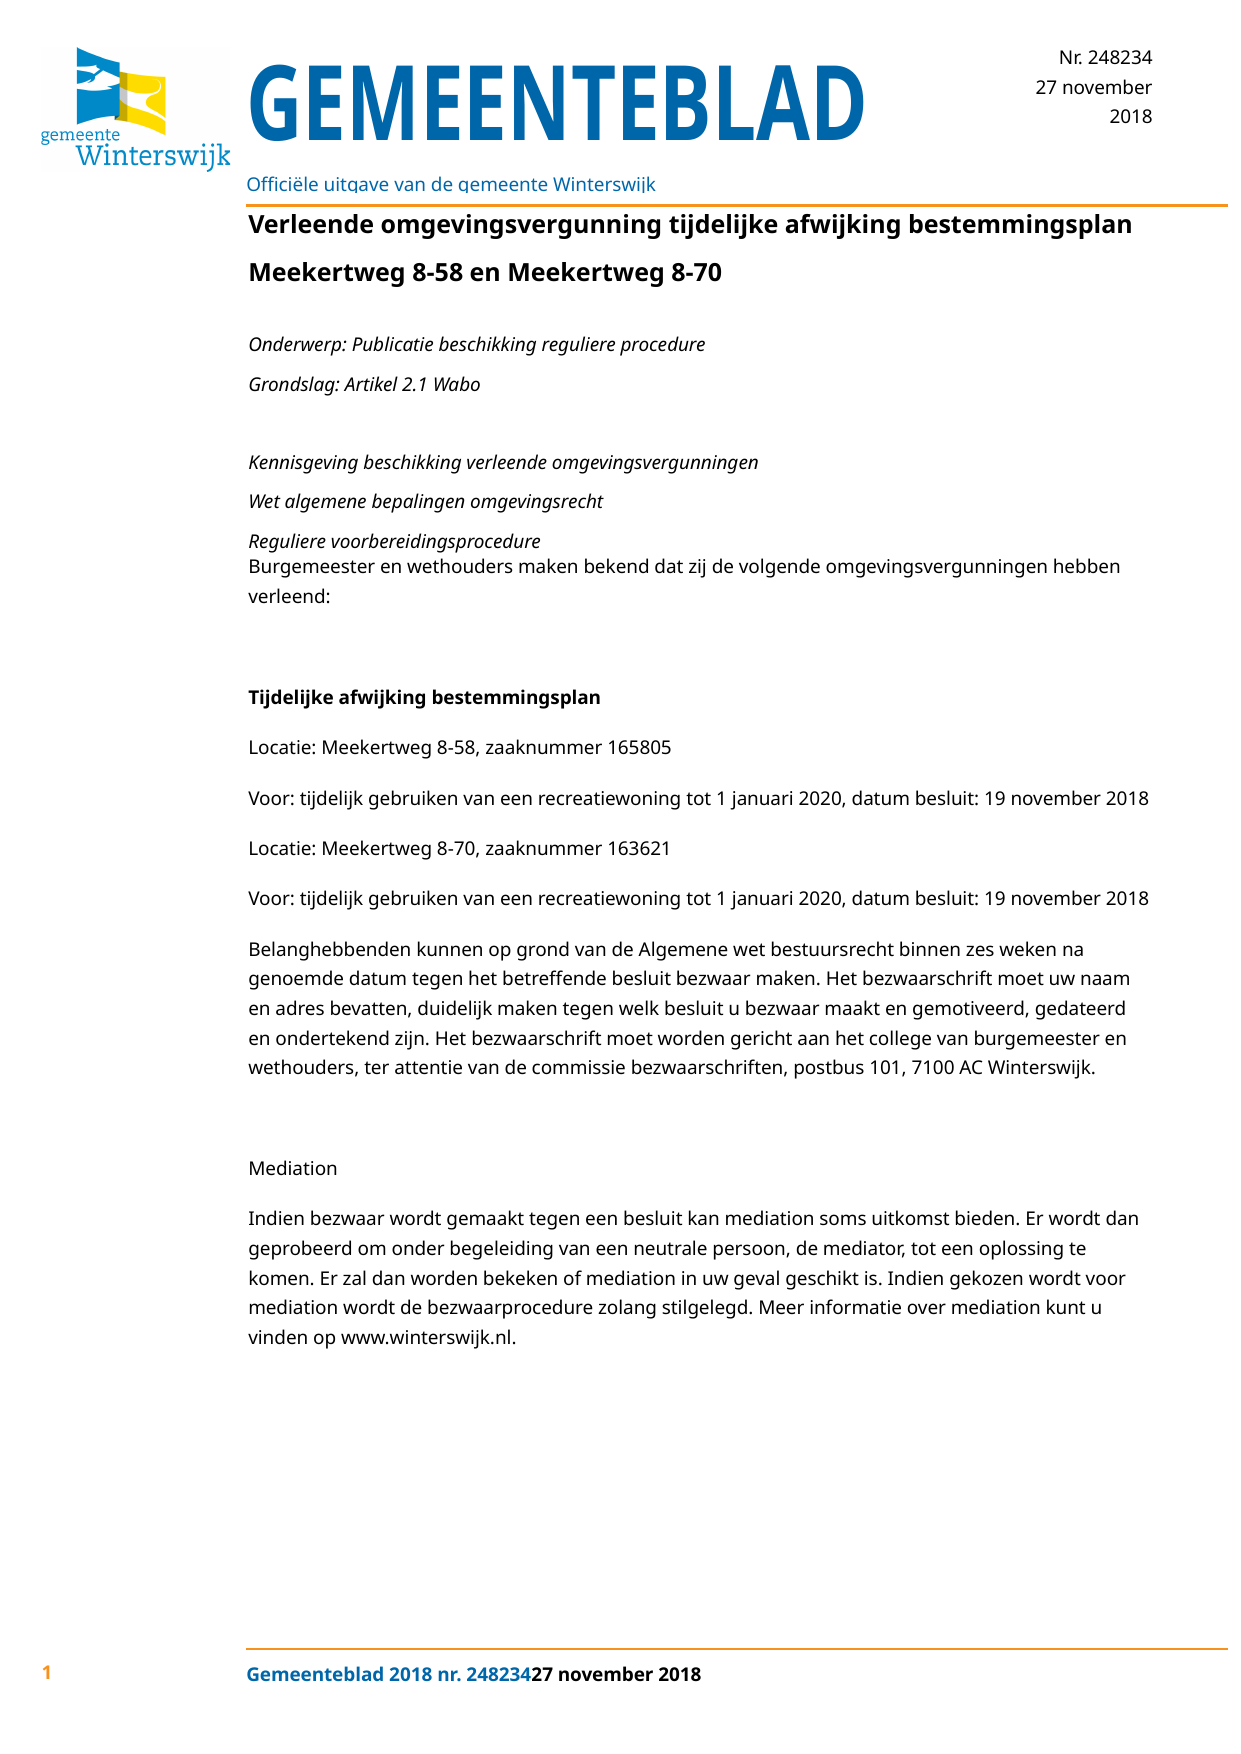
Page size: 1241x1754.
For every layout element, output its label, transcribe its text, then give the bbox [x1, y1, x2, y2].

text Burgemeester en wethouders maken bekend dat zij de volgende omgevingsvergunningen hebben verleend: [248, 553, 1152, 609]
text Voor: tijdelijk gebruiken van een recreatiewoning tot 1 januari 2020, datum besluit: 19 november 2018 [248, 886, 1152, 911]
text Verleende omgevingsvergunning tijdelijke afwijking bestemmingsplan Meekertweg 8-58 en Meekertweg 8-70 [248, 207, 1152, 288]
text Tijdelijke afwijking bestemmingsplan [248, 684, 1152, 710]
text Mediation [248, 1155, 1152, 1181]
text Kennisgeving beschikking verleende omgevingsvergunningen [248, 449, 1152, 475]
text Locatie: Meekertweg 8-58, zaaknummer 165805 [248, 734, 1152, 760]
text Indien bezwaar wordt gemaakt tegen een besluit kan mediation soms uitkomst bieden. Er wordt dan geprobeerd om onder begeleiding van een neutrale persoon, de mediator, tot een oplossing te komen. Er zal dan worden bekeken of mediation in uw geval geschikt is. Indien gekozen wordt voor mediation wordt de bezwaarprocedure zolang stilgelegd. Meer informatie over mediation kunt u vinden op www.winterswijk.nl. [248, 1206, 1152, 1350]
text Reguliere voorbereidingsprocedure [248, 528, 1152, 553]
picture [41, 47, 231, 172]
text Voor: tijdelijk gebruiken van een recreatiewoning tot 1 januari 2020, datum besluit: 19 november 2018 [248, 785, 1152, 811]
text Grondslag: Artikel 2.1 Wabo [248, 371, 1152, 396]
text Wet algemene bepalingen omgevingsrecht [248, 488, 1152, 514]
text Belanghebbenden kunnen op grond van de Algemene wet bestuursrecht binnen zes weken na genoemde datum tegen het betreffende besluit bezwaar maken. Het bezwaarschrift moet uw naam en adres bevatten, duidelijk maken tegen welk besluit u bezwaar maakt en gemotiveerd, gedateerd en ondertekend zijn. Het bezwaarschrift moet worden gericht aan het college van burgemeester en wethouders, ter attentie van de commissie bezwaarschriften, postbus 101, 7100 AC Winterswijk. [248, 936, 1152, 1080]
picture [225, 153, 231, 162]
text Onderwerp: Publicatie beschikking reguliere procedure [248, 331, 1152, 357]
text Locatie: Meekertweg 8-70, zaaknummer 163621 [248, 835, 1152, 861]
